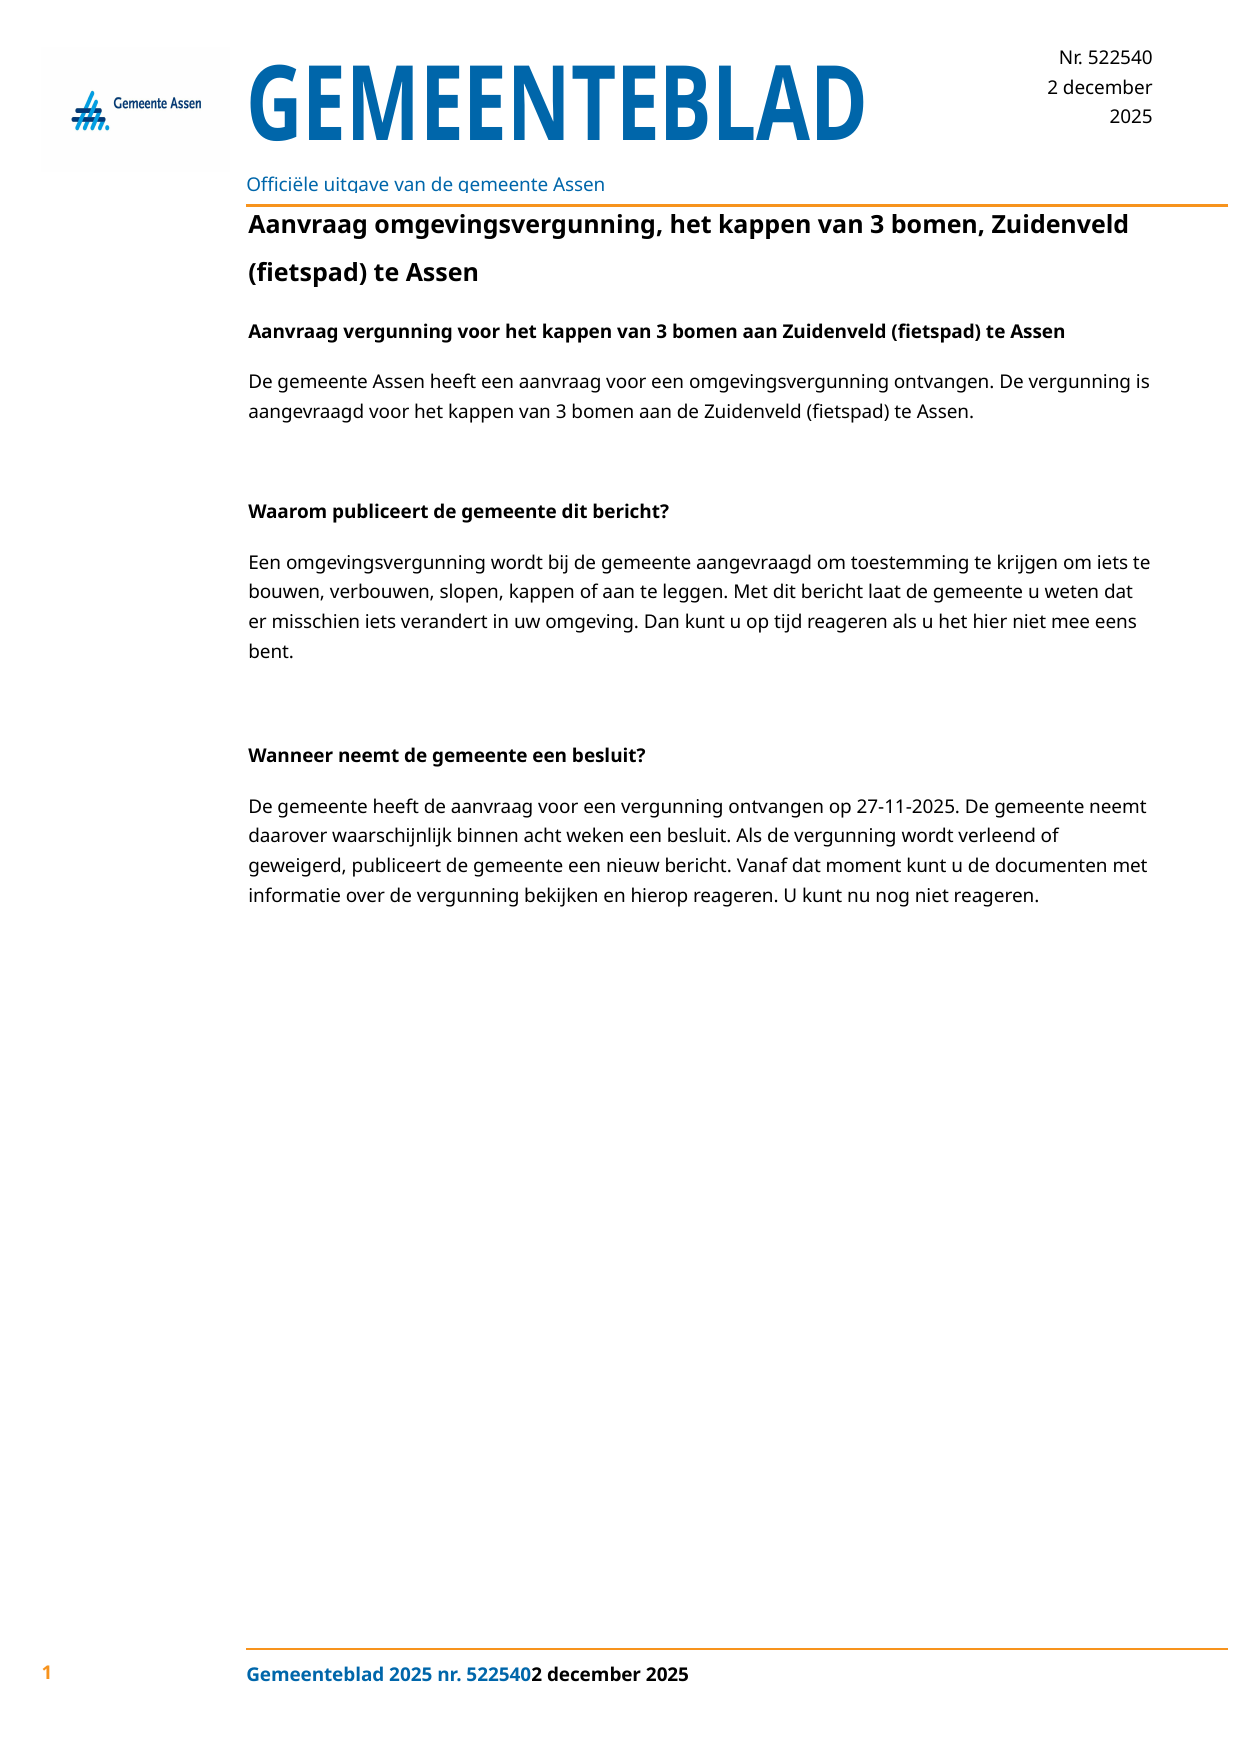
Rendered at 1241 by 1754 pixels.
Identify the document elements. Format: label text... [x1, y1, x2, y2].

text De gemeente Assen heeft een aanvraag voor een omgevingsvergunning ontvangen. De vergunning is aangevraagd voor het kappen van 3 bomen aan de Zuidenveld (fietspad) te Assen. [248, 368, 1152, 424]
text Een omgevingsvergunning wordt bij de gemeente aangevraagd om toestemming te krijgen om iets te bouwen, verbouwen, slopen, kappen of aan te leggen. Met dit bericht laat de gemeente u weten dat er misschien iets verandert in uw omgeving. Dan kunt u op tijd reageren als u het hier niet mee eens bent. [248, 549, 1152, 664]
text De gemeente heeft de aanvraag voor een vergunning ontvangen op 27-11-2025. De gemeente neemt daarover waarschijnlijk binnen acht weken een besluit. Als de vergunning wordt verleend of geweigerd, publiceert de gemeente een nieuw bericht. Vanaf dat moment kunt u de documenten met informatie over de vergunning bekijken en hierop reageren. U kunt nu nog niet reageren. [248, 793, 1152, 908]
text Waarom publiceert de gemeente dit bericht? [248, 499, 1152, 524]
text Aanvraag vergunning voor het kappen van 3 bomen aan Zuidenveld (fietspad) te Assen [248, 318, 1152, 344]
text Aanvraag omgevingsvergunning, het kappen van 3 bomen, Zuidenveld (fietspad) te Assen [248, 207, 1152, 288]
picture [41, 47, 231, 172]
text ﻿Wanneer neemt de gemeente een besluit? [248, 739, 1152, 768]
